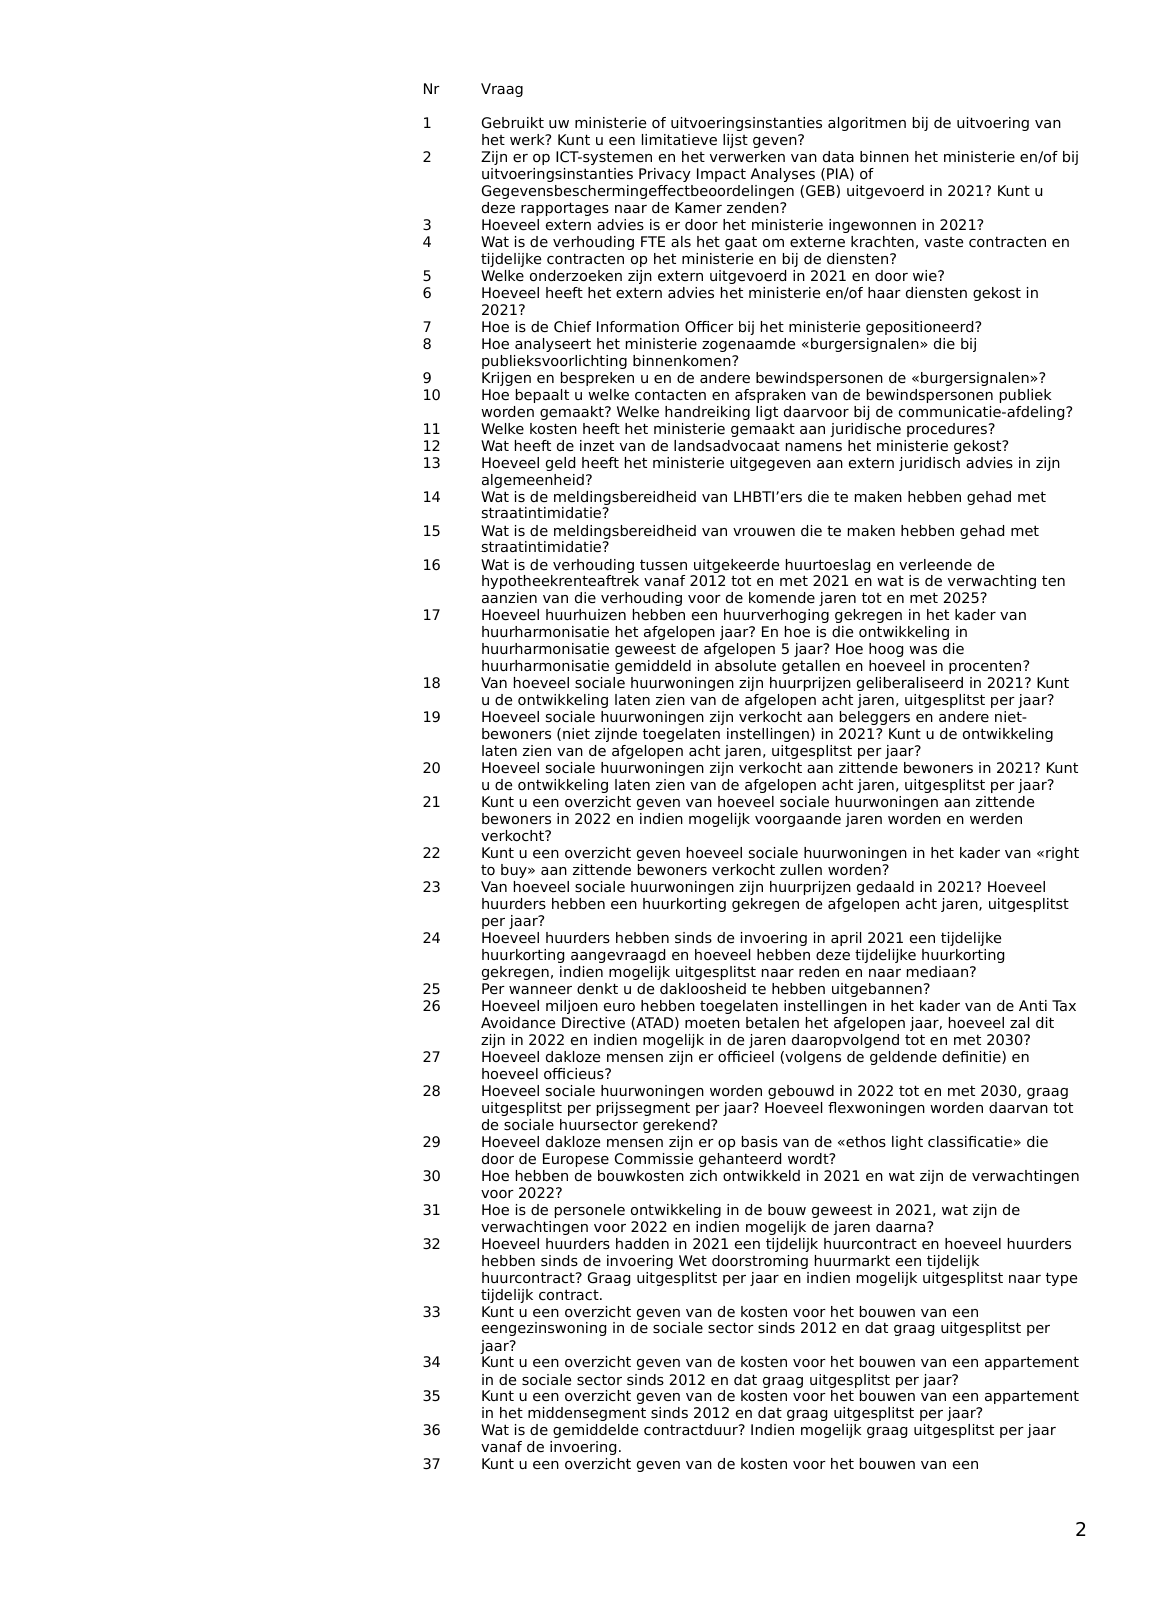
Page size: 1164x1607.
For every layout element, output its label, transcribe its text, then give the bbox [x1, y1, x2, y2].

table_cell Welke onderzoeken zijn extern uitgevoerd in 2021 en door wie? [475, 268, 1087, 285]
table_cell Wat heeft de inzet van de landsadvocaat namens het ministerie gekost? [475, 438, 1087, 454]
table_cell Van hoeveel sociale huurwoningen zijn huurprijzen geliberaliseerd in 2021? Kunt u de ontwikkeling laten zien van de afgelopen acht jaren, uitgesplitst per jaar? [475, 675, 1087, 709]
table_cell Wat is de verhouding FTE als het gaat om externe krachten, vaste contracten en tijdelijke contracten op het ministerie en bij de diensten? [475, 234, 1087, 268]
table_cell 16 [422, 556, 475, 607]
table_cell 1 [422, 115, 475, 149]
table_cell 8 [422, 336, 475, 369]
table_cell 15 [422, 523, 475, 556]
table_cell 21 [422, 794, 475, 845]
table_cell 26 [422, 998, 475, 1049]
table_cell Kunt u een overzicht geven van de kosten voor het bouwen van een [475, 1456, 1087, 1473]
table_cell Hoeveel extern advies is er door het ministerie ingewonnen in 2021? [475, 217, 1087, 234]
table_cell 32 [422, 1236, 475, 1303]
table_cell 19 [422, 709, 475, 760]
table_cell Hoe hebben de bouwkosten zich ontwikkeld in 2021 en wat zijn de verwachtingen voor 2022? [475, 1168, 1087, 1202]
table_cell 9 [422, 370, 475, 387]
table_cell Van hoeveel sociale huurwoningen zijn huurprijzen gedaald in 2021? Hoeveel huurders hebben een huurkorting gekregen de afgelopen acht jaren, uitgesplitst per jaar? [475, 879, 1087, 930]
table_cell 33 [422, 1304, 475, 1354]
table_cell 25 [422, 981, 475, 998]
table_cell 22 [422, 845, 475, 879]
table_cell 30 [422, 1168, 475, 1202]
table_cell Kunt u een overzicht geven van hoeveel sociale huurwoningen aan zittende bewoners in 2022 en indien mogelijk voorgaande jaren worden en werden verkocht? [475, 794, 1087, 845]
table_cell 17 [422, 607, 475, 675]
table_cell Hoe analyseert het ministerie zogenaamde «burgersignalen» die bij publieksvoorlichting binnenkomen? [475, 336, 1087, 369]
table_cell Hoeveel huurders hadden in 2021 een tijdelijk huurcontract en hoeveel huurders hebben sinds de invoering Wet doorstroming huurmarkt een tijdelijk huurcontract? Graag uitgesplitst per jaar en indien mogelijk uitgesplitst naar type tijdelijk contract. [475, 1236, 1087, 1303]
table_cell Kunt u een overzicht geven van de kosten voor het bouwen van een appartement in de sociale sector sinds 2012 en dat graag uitgesplitst per jaar? [475, 1354, 1087, 1388]
table_cell Wat is de meldingsbereidheid van vrouwen die te maken hebben gehad met straatintimidatie? [475, 523, 1087, 556]
table_header Nr [422, 81, 475, 98]
table_cell Hoeveel geld heeft het ministerie uitgegeven aan extern juridisch advies in zijn algemeenheid? [475, 455, 1087, 488]
table_cell 18 [422, 675, 475, 709]
table_cell 34 [422, 1354, 475, 1388]
table_cell Hoeveel dakloze mensen zijn er officieel (volgens de geldende definitie) en hoeveel officieus? [475, 1049, 1087, 1083]
table_cell 3 [422, 217, 475, 234]
table_cell 7 [422, 319, 475, 336]
table_cell 12 [422, 438, 475, 454]
table_cell 6 [422, 285, 475, 319]
table_cell Wat is de meldingsbereidheid van LHBTI’ers die te maken hebben gehad met straatintimidatie? [475, 489, 1087, 522]
table_cell Kunt u een overzicht geven hoeveel sociale huurwoningen in het kader van «right to buy» aan zittende bewoners verkocht zullen worden? [475, 845, 1087, 879]
table_cell Gebruikt uw ministerie of uitvoeringsinstanties algoritmen bij de uitvoering van het werk? Kunt u een limitatieve lijst geven? [475, 115, 1087, 149]
table_cell Hoeveel dakloze mensen zijn er op basis van de «ethos light classificatie» die door de Europese Commissie gehanteerd wordt? [475, 1134, 1087, 1168]
table_cell 35 [422, 1388, 475, 1422]
table_cell 5 [422, 268, 475, 285]
table_cell Wat is de gemiddelde contractduur? Indien mogelijk graag uitgesplitst per jaar vanaf de invoering. [475, 1422, 1087, 1456]
table_cell 11 [422, 421, 475, 437]
table_cell Zijn er op ICT-systemen en het verwerken van data binnen het ministerie en/of bij uitvoeringsinstanties Privacy Impact Analyses (PIA) of Gegevensbeschermingeffectbeoordelingen (GEB) uitgevoerd in 2021? Kunt u deze rapportages naar de Kamer zenden? [475, 149, 1087, 217]
table_cell Hoeveel heeft het extern advies het ministerie en/of haar diensten gekost in 2021? [475, 285, 1087, 319]
table_cell Krijgen en bespreken u en de andere bewindspersonen de «burgersignalen»? [475, 370, 1087, 387]
table_cell 36 [422, 1422, 475, 1456]
table_cell 20 [422, 760, 475, 794]
table_cell Kunt u een overzicht geven van de kosten voor het bouwen van een eengezinswoning in de sociale sector sinds 2012 en dat graag uitgesplitst per jaar? [475, 1304, 1087, 1354]
table_cell Per wanneer denkt u de dakloosheid te hebben uitgebannen? [475, 981, 1087, 998]
table_cell 23 [422, 879, 475, 930]
table_cell Hoeveel sociale huurwoningen zijn verkocht aan zittende bewoners in 2021? Kunt u de ontwikkeling laten zien van de afgelopen acht jaren, uitgesplitst per jaar? [475, 760, 1087, 794]
table_cell Hoeveel sociale huurwoningen zijn verkocht aan beleggers en andere niet-bewoners (niet zijnde toegelaten instellingen) in 2021? Kunt u de ontwikkeling laten zien van de afgelopen acht jaren, uitgesplitst per jaar? [475, 709, 1087, 760]
table_cell 24 [422, 930, 475, 981]
table_cell Hoe bepaalt u welke contacten en afspraken van de bewindspersonen publiek worden gemaakt? Welke handreiking ligt daarvoor bij de communicatie-afdeling? [475, 387, 1087, 421]
table_cell 37 [422, 1456, 475, 1473]
table_cell 13 [422, 455, 475, 488]
table_cell 27 [422, 1049, 475, 1083]
table_cell Welke kosten heeft het ministerie gemaakt aan juridische procedures? [475, 421, 1087, 437]
table_cell Hoe is de Chief Information Officer bij het ministerie gepositioneerd? [475, 319, 1087, 336]
table_header Vraag [475, 81, 1087, 98]
table_cell 29 [422, 1134, 475, 1168]
table_cell Hoeveel sociale huurwoningen worden gebouwd in 2022 tot en met 2030, graag uitgesplitst per prijssegment per jaar? Hoeveel flexwoningen worden daarvan tot de sociale huursector gerekend? [475, 1083, 1087, 1134]
table_cell Hoeveel miljoen euro hebben toegelaten instellingen in het kader van de Anti Tax Avoidance Directive (ATAD) moeten betalen het afgelopen jaar, hoeveel zal dit zijn in 2022 en indien mogelijk in de jaren daaropvolgend tot en met 2030? [475, 998, 1087, 1049]
table_cell 10 [422, 387, 475, 421]
table_cell Hoeveel huurhuizen hebben een huurverhoging gekregen in het kader van huurharmonisatie het afgelopen jaar? En hoe is die ontwikkeling in huurharmonisatie geweest de afgelopen 5 jaar? Hoe hoog was die huurharmonisatie gemiddeld in absolute getallen en hoeveel in procenten? [475, 607, 1087, 675]
table_cell [422, 98, 475, 115]
table_cell Hoeveel huurders hebben sinds de invoering in april 2021 een tijdelijke huurkorting aangevraagd en hoeveel hebben deze tijdelijke huurkorting gekregen, indien mogelijk uitgesplitst naar reden en naar mediaan? [475, 930, 1087, 981]
table_cell Wat is de verhouding tussen uitgekeerde huurtoeslag en verleende de hypotheekrenteaftrek vanaf 2012 tot en met 2021 en wat is de verwachting ten aanzien van die verhouding voor de komende jaren tot en met 2025? [475, 556, 1087, 607]
table_cell 28 [422, 1083, 475, 1134]
table_cell 14 [422, 489, 475, 522]
table_cell 4 [422, 234, 475, 268]
table_cell Hoe is de personele ontwikkeling in de bouw geweest in 2021, wat zijn de verwachtingen voor 2022 en indien mogelijk de jaren daarna? [475, 1202, 1087, 1236]
table_cell [475, 98, 1087, 115]
table_cell 2 [422, 149, 475, 217]
table_cell Kunt u een overzicht geven van de kosten voor het bouwen van een appartement in het middensegment sinds 2012 en dat graag uitgesplitst per jaar? [475, 1388, 1087, 1422]
table_cell 31 [422, 1202, 475, 1236]
